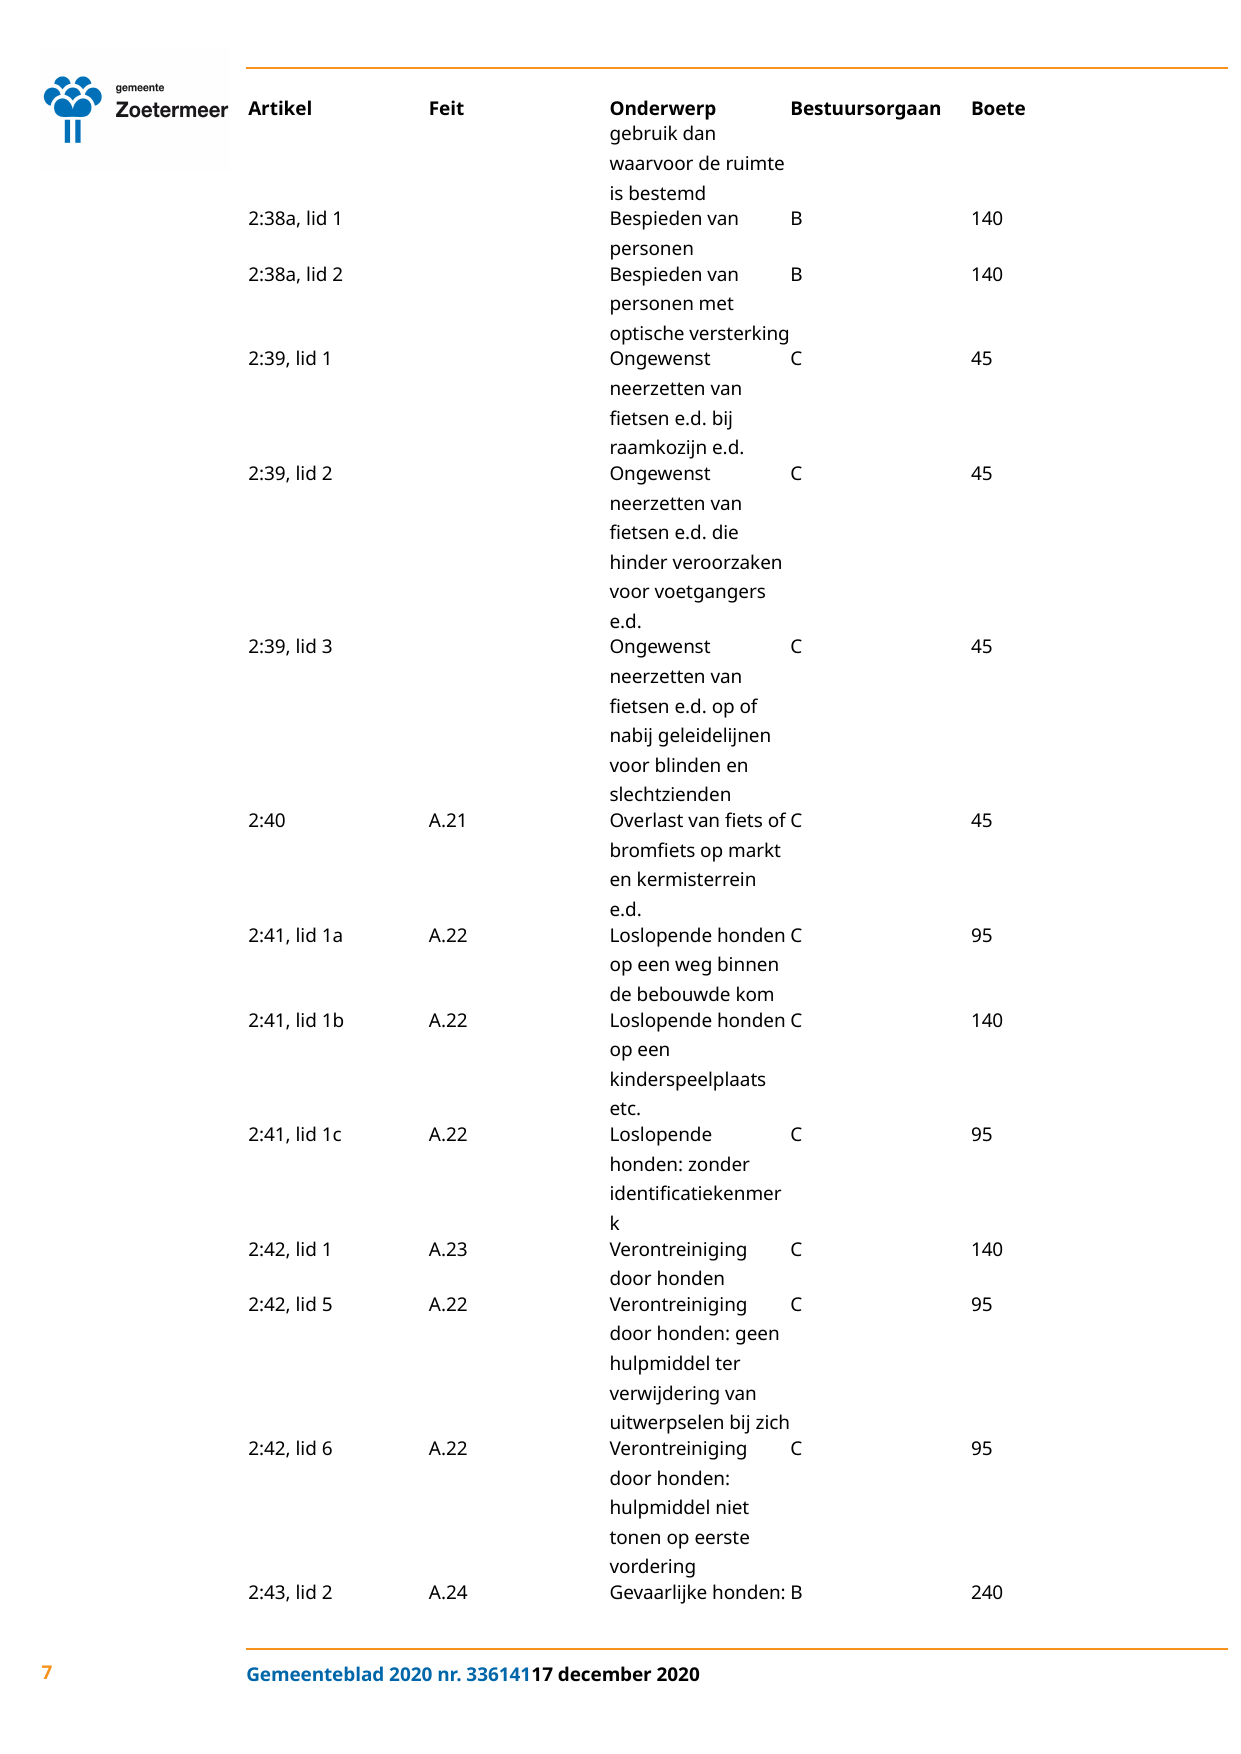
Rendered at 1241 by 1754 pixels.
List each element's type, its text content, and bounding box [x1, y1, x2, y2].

table_cell A.22 [429, 1435, 609, 1579]
table_cell gebruik dan waarvoor de ruimte is bestemd [609, 121, 790, 205]
table_cell 2:41, lid 1b [248, 1007, 429, 1121]
table_cell Loslopende honden: zonder identificatiekenmerk [609, 1121, 790, 1236]
table_cell A.23 [429, 1236, 609, 1291]
table_cell A.22 [429, 1121, 609, 1236]
table_cell 2:39, lid 2 [248, 460, 429, 634]
table_cell 2:41, lid 1c [248, 1121, 429, 1236]
table_cell [248, 121, 429, 205]
table_cell 140 [971, 1236, 1152, 1291]
picture [41, 47, 231, 172]
table_cell 2:43, lid 2 [248, 1579, 429, 1605]
table_header Bestuursorgaan [790, 95, 971, 121]
table_header Feit [429, 95, 609, 121]
table_cell 95 [971, 922, 1152, 1007]
table_cell [429, 634, 609, 807]
table_cell C [790, 808, 971, 922]
table_cell 2:39, lid 1 [248, 346, 429, 460]
table_cell 2:42, lid 6 [248, 1435, 429, 1579]
table_cell B [790, 261, 971, 346]
table_cell 140 [971, 205, 1152, 261]
table_cell B [790, 1579, 971, 1605]
table_header Artikel [248, 95, 429, 121]
table_cell C [790, 1435, 971, 1579]
table_cell Loslopende honden op een kinderspeelplaats etc. [609, 1007, 790, 1121]
table_cell Ongewenst neerzetten van fietsen e.d. op of nabij geleidelijnen voor blinden en slechtzienden [609, 634, 790, 807]
table_cell [790, 121, 971, 205]
table_cell C [790, 1236, 971, 1291]
table_cell Verontreiniging door honden [609, 1236, 790, 1291]
table_cell C [790, 1291, 971, 1435]
table_cell [429, 460, 609, 634]
table_cell C [790, 1121, 971, 1236]
table_cell [429, 346, 609, 460]
table_cell Bespieden van personen met optische versterking [609, 261, 790, 346]
table_cell Ongewenst neerzetten van fietsen e.d. die hinder veroorzaken voor voetgangers e.d. [609, 460, 790, 634]
table_cell 95 [971, 1435, 1152, 1579]
table_cell 2:41, lid 1a [248, 922, 429, 1007]
table_cell A.24 [429, 1579, 609, 1605]
table_cell 140 [971, 1007, 1152, 1121]
table_cell [971, 121, 1152, 205]
table_cell A.22 [429, 1007, 609, 1121]
table_cell Overlast van fiets of bromfiets op markt en kermisterrein e.d. [609, 808, 790, 922]
table_cell 2:42, lid 1 [248, 1236, 429, 1291]
table_cell Bespieden van personen [609, 205, 790, 261]
table_cell 45 [971, 460, 1152, 634]
table_header Boete [971, 95, 1152, 121]
table_cell 140 [971, 261, 1152, 346]
table_cell 45 [971, 634, 1152, 807]
table_cell Gevaarlijke honden: [609, 1579, 790, 1605]
table_cell C [790, 1007, 971, 1121]
table_cell A.22 [429, 1291, 609, 1435]
table_cell A.22 [429, 922, 609, 1007]
table_cell [429, 121, 609, 205]
table_cell C [790, 634, 971, 807]
table_cell 2:38a, lid 1 [248, 205, 429, 261]
table_cell [429, 205, 609, 261]
table_cell 2:42, lid 5 [248, 1291, 429, 1435]
table_cell Verontreiniging door honden: geen hulpmiddel ter verwijdering van uitwerpselen bij zich [609, 1291, 790, 1435]
table_cell A.21 [429, 808, 609, 922]
table_cell [429, 261, 609, 346]
table_cell 2:40 [248, 808, 429, 922]
table_cell C [790, 460, 971, 634]
table_cell 2:39, lid 3 [248, 634, 429, 807]
table_cell Loslopende honden op een weg binnen de bebouwde kom [609, 922, 790, 1007]
table_cell 45 [971, 346, 1152, 460]
table_cell 45 [971, 808, 1152, 922]
table_cell Verontreiniging door honden: hulpmiddel niet tonen op eerste vordering [609, 1435, 790, 1579]
table_cell 240 [971, 1579, 1152, 1605]
table_header Onderwerp [609, 95, 790, 121]
table_cell C [790, 346, 971, 460]
table_cell 2:38a, lid 2 [248, 261, 429, 346]
table_cell Ongewenst neerzetten van fietsen e.d. bij raamkozijn e.d. [609, 346, 790, 460]
table_cell B [790, 205, 971, 261]
table_cell C [790, 922, 971, 1007]
table_cell 95 [971, 1291, 1152, 1435]
table_cell 95 [971, 1121, 1152, 1236]
